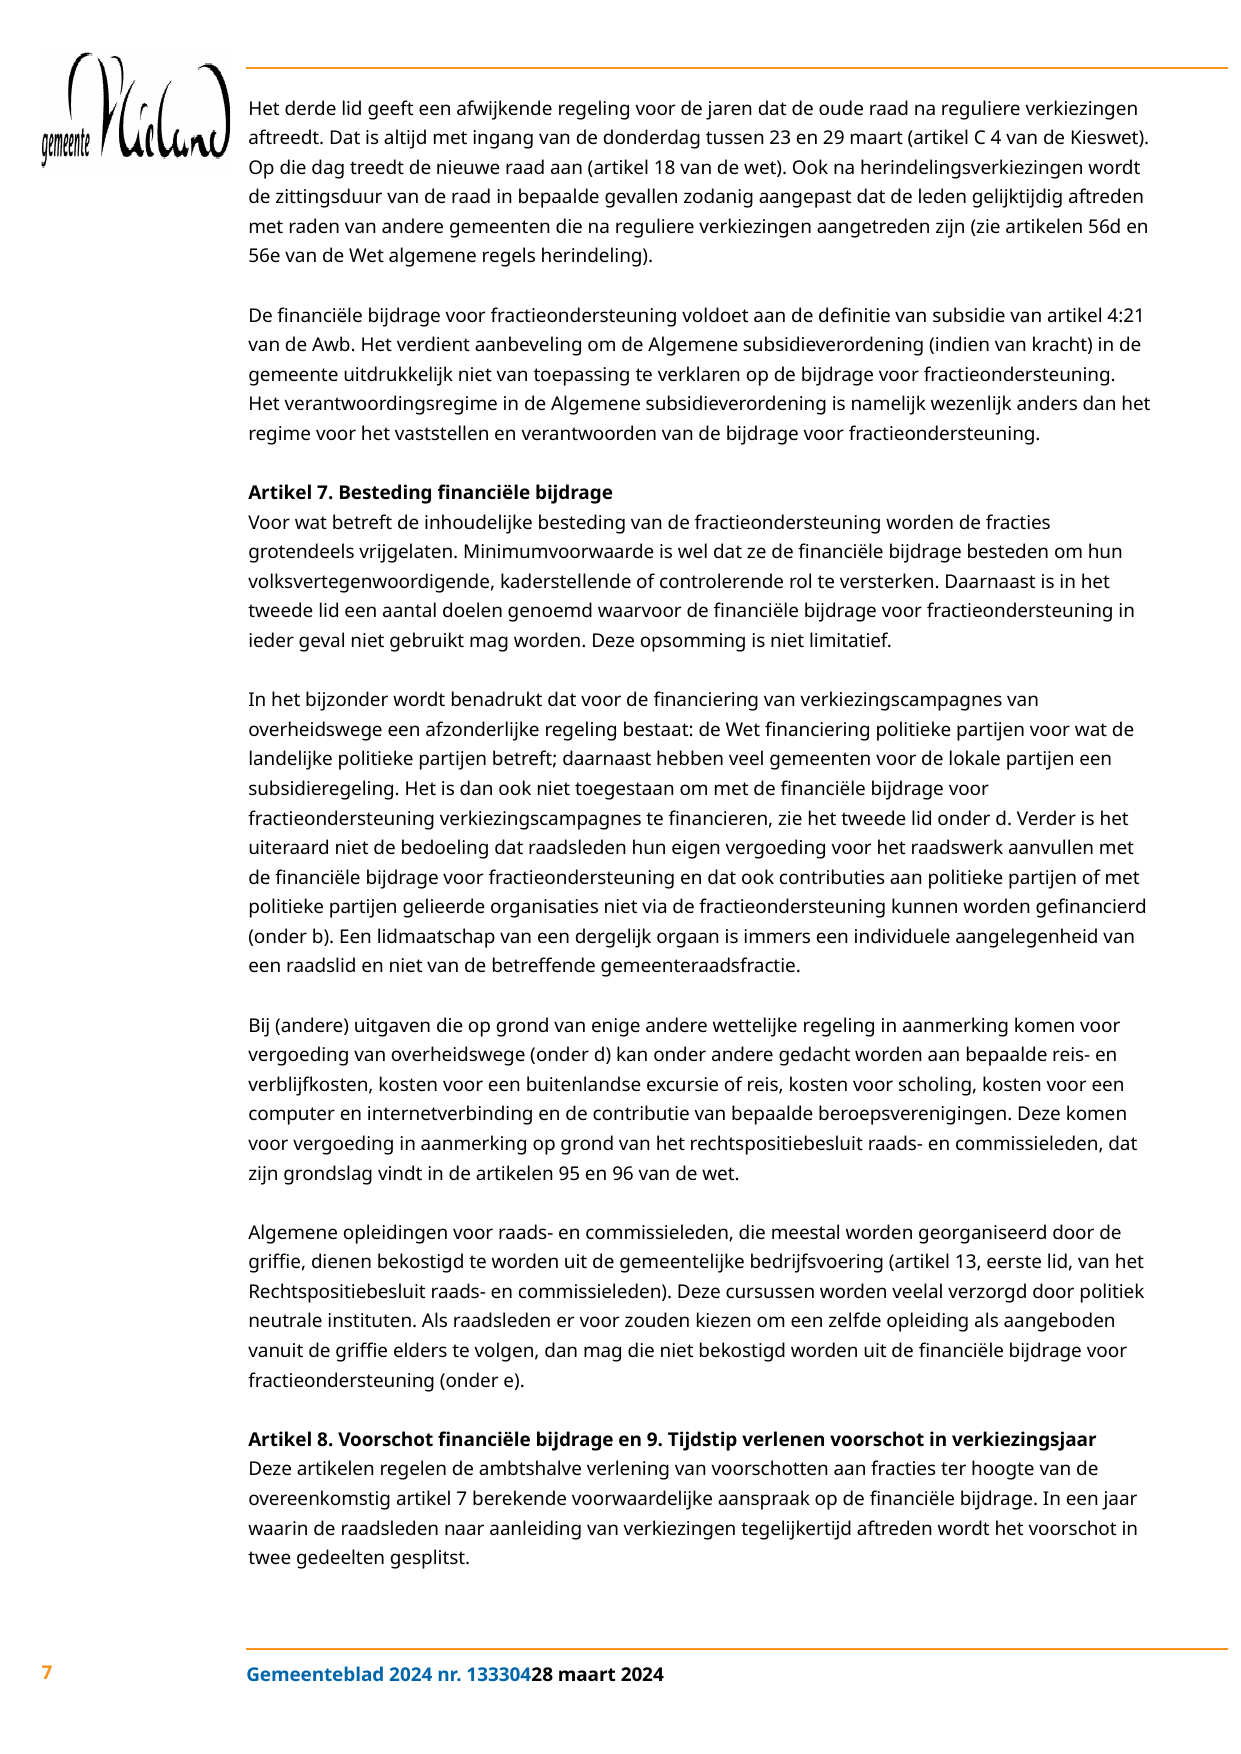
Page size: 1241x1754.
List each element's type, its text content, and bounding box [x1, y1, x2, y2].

text Algemene opleidingen voor raads- en commissieleden, die meestal worden georganiseerd door de griffie, dienen bekostigd te worden uit de gemeentelijke bedrijfsvoering (artikel 13, eerste lid, van het Rechtspositiebesluit raads- en commissieleden). Deze cursussen worden veelal verzorgd door politiek neutrale instituten. Als raadsleden er voor zouden kiezen om een zelfde opleiding als aangeboden vanuit de griffie elders te volgen, dan mag die niet bekostigd worden uit de financiële bijdrage voor fractieondersteuning (onder e). [248, 1219, 1152, 1393]
picture [41, 47, 231, 172]
text Deze artikelen regelen de ambtshalve verlening van voorschotten aan fracties ter hoogte van de overeenkomstig artikel 7 berekende voorwaardelijke aanspraak op de financiële bijdrage. In een jaar waarin de raadsleden naar aanleiding van verkiezingen tegelijkertijd aftreden wordt het voorschot in twee gedeelten gesplitst. [248, 1456, 1152, 1570]
text Artikel 8. Voorschot financiële bijdrage en 9. Tijdstip verlenen voorschot in verkiezingsjaar [248, 1426, 1152, 1452]
text Het derde lid geeft een afwijkende regeling voor de jaren dat de oude raad na reguliere verkiezingen aftreedt. Dat is altijd met ingang van de donderdag tussen 23 en 29 maart (artikel C 4 van de Kieswet). Op die dag treedt de nieuwe raad aan (artikel 18 van de wet). Ook na herindelingsverkiezingen wordt de zittingsduur van de raad in bepaalde gevallen zodanig aangepast dat de leden gelijktijdig aftreden met raden van andere gemeenten die na reguliere verkiezingen aangetreden zijn (zie artikelen 56d en 56e van de Wet algemene regels herindeling). [248, 95, 1152, 268]
text In het bijzonder wordt benadrukt dat voor de financiering van verkiezingscampagnes van overheidswege een afzonderlijke regeling bestaat: de Wet financiering politieke partijen voor wat de landelijke politieke partijen betreft; daarnaast hebben veel gemeenten voor de lokale partijen een subsidieregeling. Het is dan ook niet toegestaan om met de financiële bijdrage voor fractieondersteuning verkiezingscampagnes te financieren, zie het tweede lid onder d. Verder is het uiteraard niet de bedoeling dat raadsleden hun eigen vergoeding voor het raadswerk aanvullen met de financiële bijdrage voor fractieondersteuning en dat ook contributies aan politieke partijen of met politieke partijen gelieerde organisaties niet via de fractieondersteuning kunnen worden gefinancierd (onder b). Een lidmaatschap van een dergelijk orgaan is immers een individuele aangelegenheid van een raadslid en niet van de betreffende gemeenteraadsfractie. [248, 686, 1152, 978]
text Artikel 7. Besteding financiële bijdrage [248, 479, 1152, 505]
text De financiële bijdrage voor fractieondersteuning voldoet aan de definitie van subsidie van artikel 4:21 van de Awb. Het verdient aanbeveling om de Algemene subsidieverordening (indien van kracht) in de gemeente uitdrukkelijk niet van toepassing te verklaren op de bijdrage voor fractieondersteuning. Het verantwoordingsregime in de Algemene subsidieverordening is namelijk wezenlijk anders dan het regime voor het vaststellen en verantwoorden van de bijdrage voor fractieondersteuning. [248, 302, 1152, 446]
text Voor wat betreft de inhoudelijke besteding van de fractieondersteuning worden de fracties grotendeels vrijgelaten. Minimumvoorwaarde is wel dat ze de financiële bijdrage besteden om hun volksvertegenwoordigende, kaderstellende of controlerende rol te versterken. Daarnaast is in het tweede lid een aantal doelen genoemd waarvoor de financiële bijdrage voor fractieondersteuning in ieder geval niet gebruikt mag worden. Deze opsomming is niet limitatief. [248, 509, 1152, 653]
text Bij (andere) uitgaven die op grond van enige andere wettelijke regeling in aanmerking komen voor vergoeding van overheidswege (onder d) kan onder andere gedacht worden aan bepaalde reis- en verblijfkosten, kosten voor een buitenlandse excursie of reis, kosten voor scholing, kosten voor een computer en internetverbinding en de contributie van bepaalde beroepsverenigingen. Deze komen voor vergoeding in aanmerking op grond van het rechtspositiebesluit raads- en commissieleden, dat zijn grondslag vindt in de artikelen 95 en 96 van de wet. [248, 1012, 1152, 1186]
